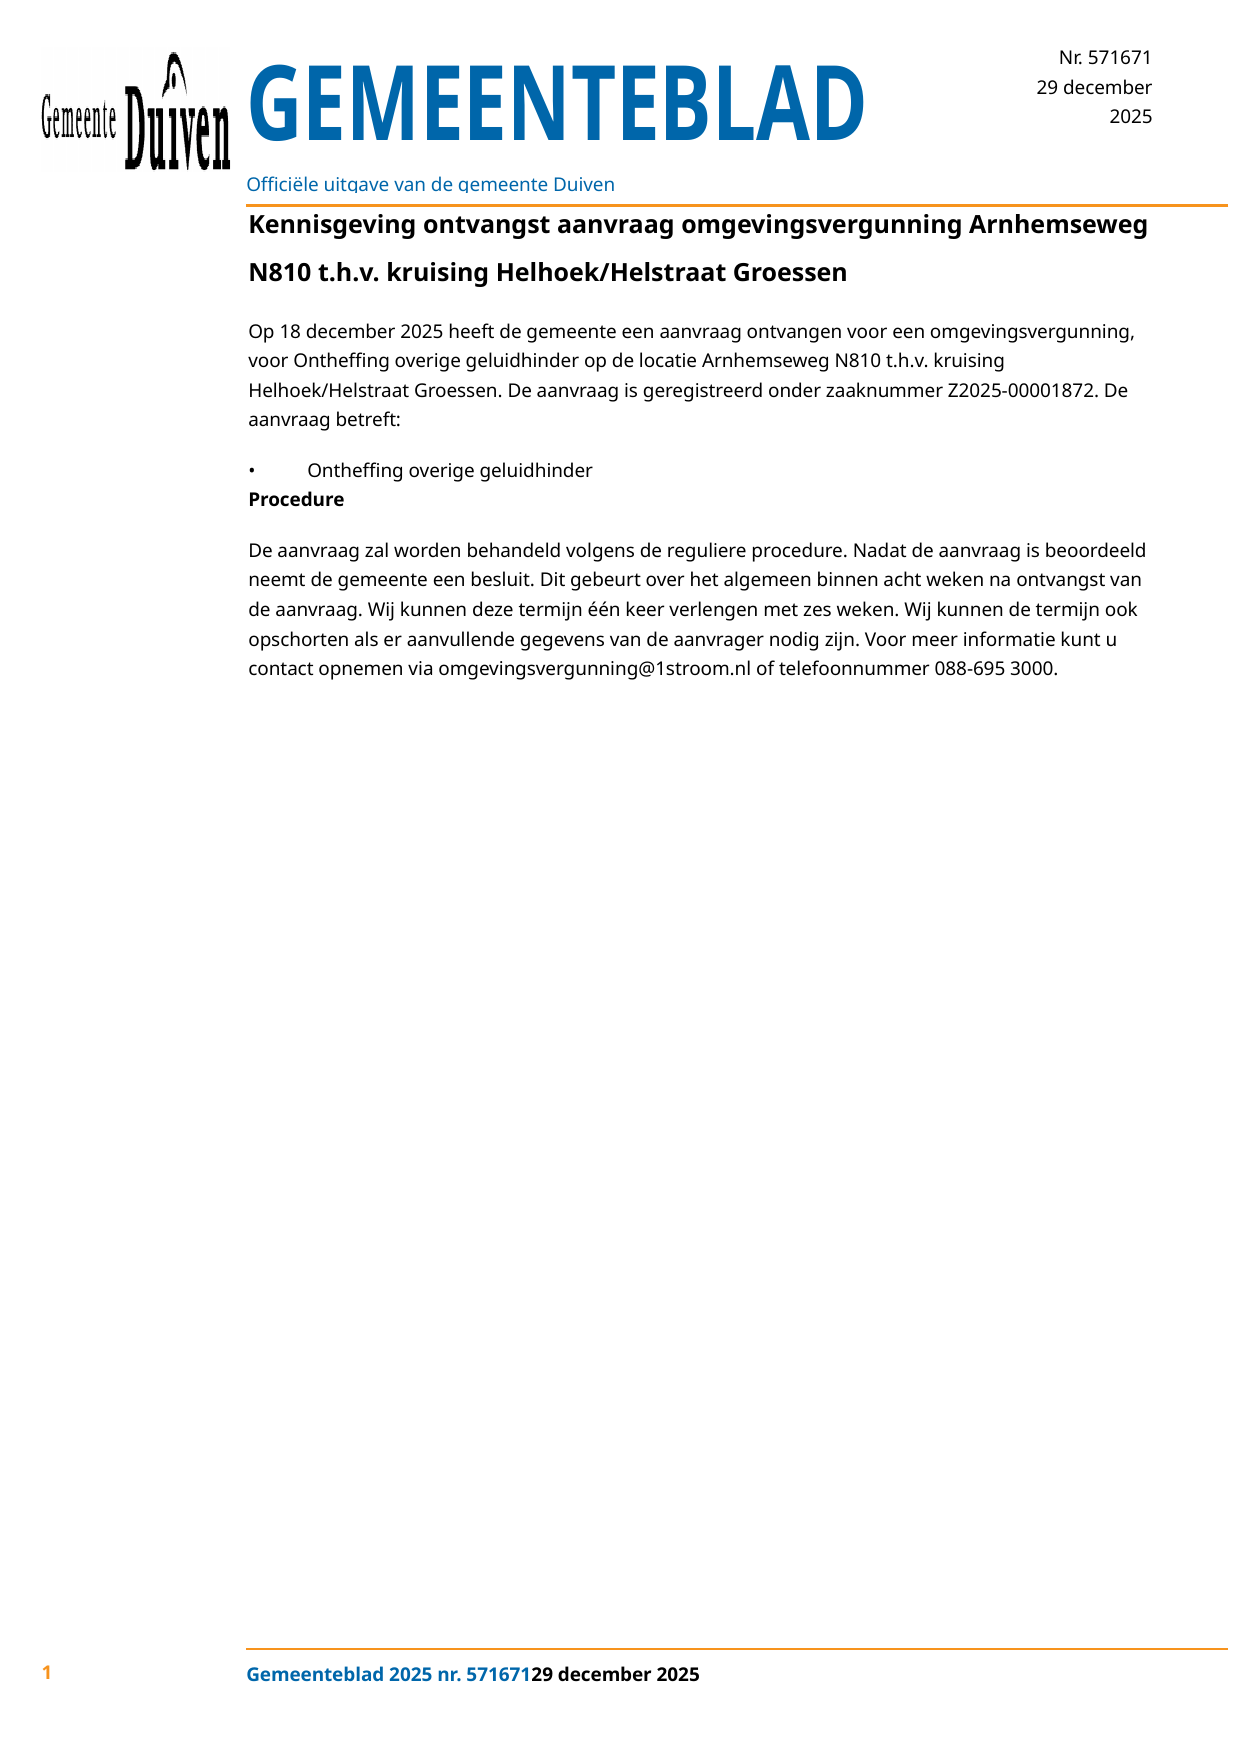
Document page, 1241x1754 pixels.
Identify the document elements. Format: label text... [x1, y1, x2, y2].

text Op 18 december 2025 heeft de gemeente een aanvraag ontvangen voor een omgevingsvergunning, voor Ontheffing overige geluidhinder op de locatie Arnhemseweg N810 t.h.v. kruising Helhoek/Helstraat Groessen. De aanvraag is geregistreerd onder zaaknummer Z2025-00001872. De aanvraag betreft: [248, 318, 1152, 432]
text Kennisgeving ontvangst aanvraag omgevingsvergunning Arnhemseweg N810 t.h.v. kruising Helhoek/Helstraat Groessen [248, 207, 1152, 288]
text Procedure [248, 487, 1152, 512]
picture [41, 47, 231, 172]
text De aanvraag zal worden behandeld volgens de reguliere procedure. Nadat de aanvraag is beoordeeld neemt de gemeente een besluit. Dit gebeurt over het algemeen binnen acht weken na ontvangst van de aanvraag. Wij kunnen deze termijn één keer verlengen met zes weken. Wij kunnen de termijn ook opschorten als er aanvullende gegevens van de aanvrager nodig zijn. Voor meer informatie kunt u contact opnemen via omgevingsvergunning@1stroom.nl of telefoonnummer 088-695 3000. [248, 537, 1152, 681]
list Ontheffing overige geluidhinder [248, 457, 1152, 483]
